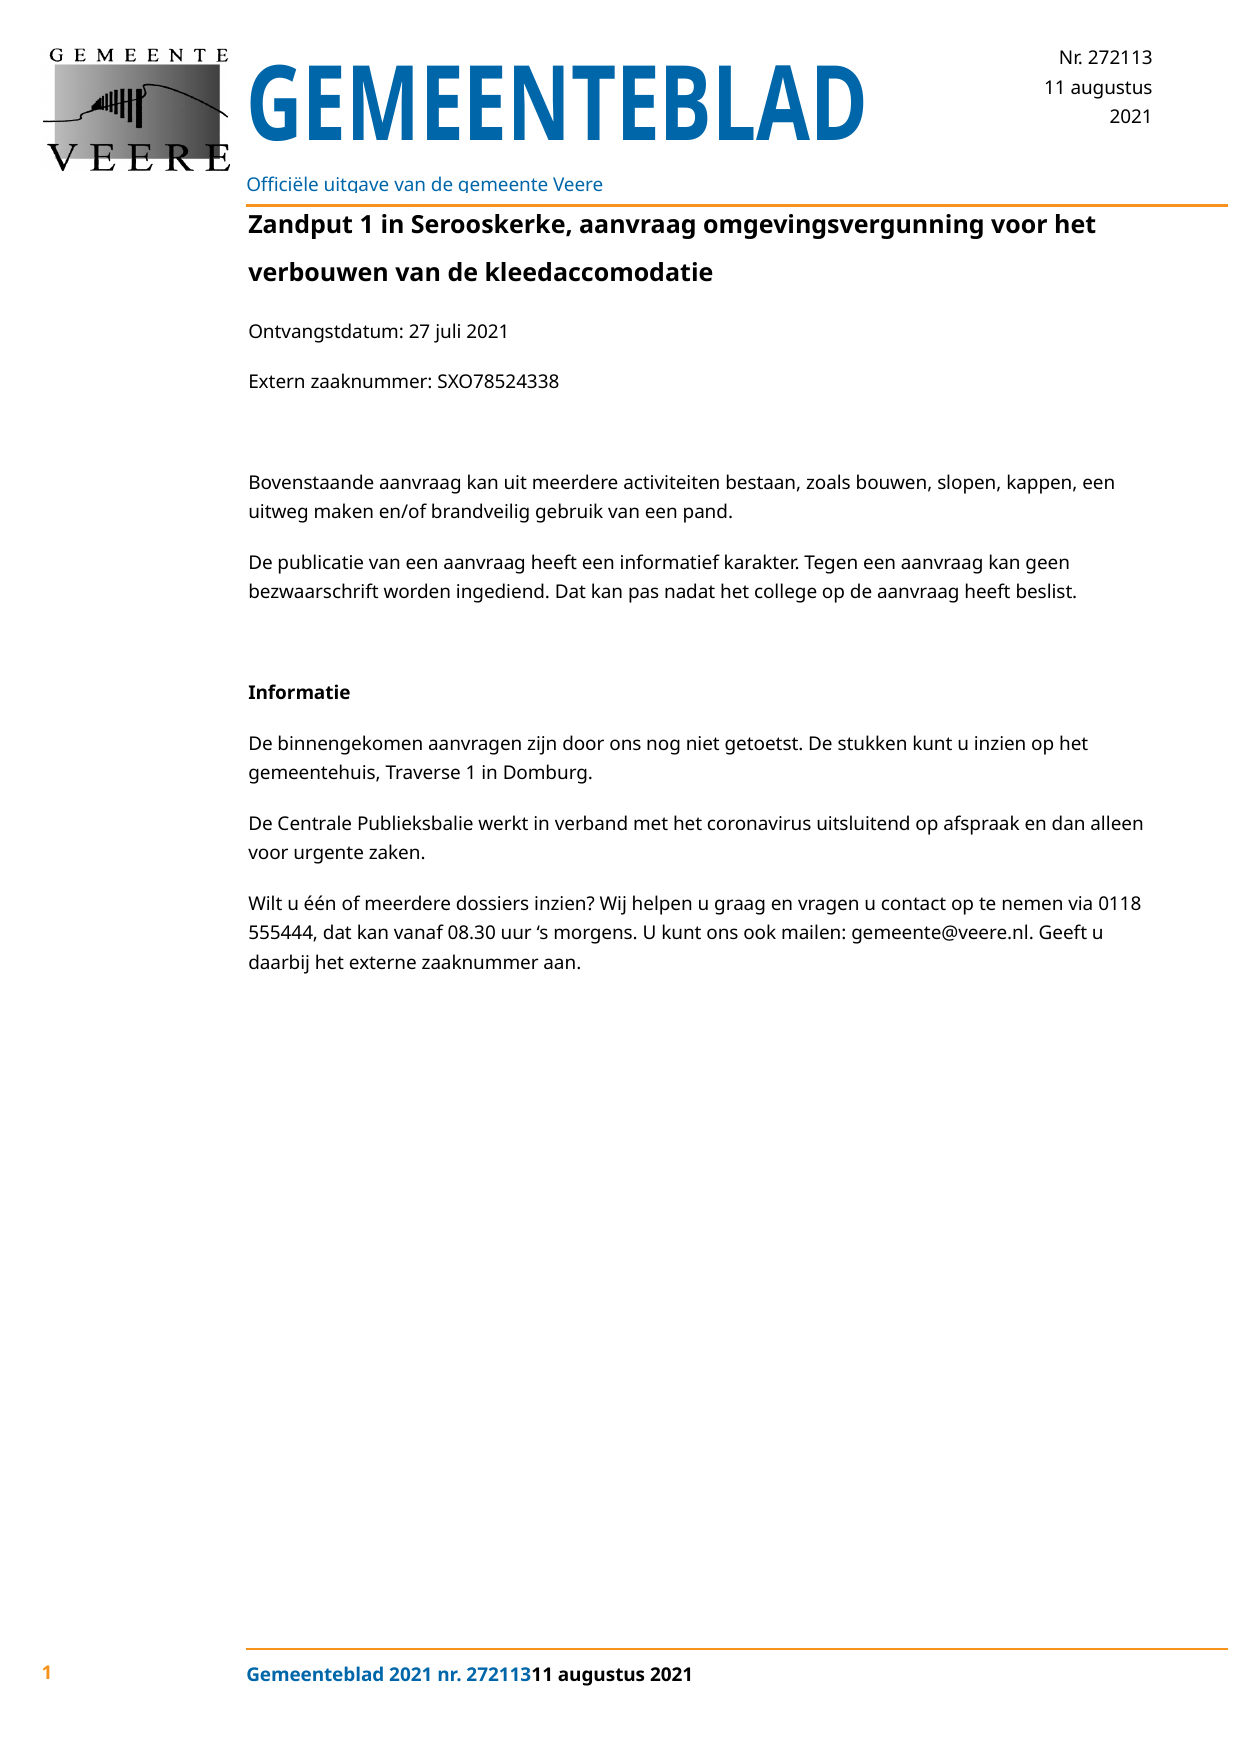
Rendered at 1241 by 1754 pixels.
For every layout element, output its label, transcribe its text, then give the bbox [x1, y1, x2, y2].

text Ontvangstdatum: 27 juli 2021 [248, 318, 1152, 344]
text De Centrale Publieksbalie werkt in verband met het coronavirus uitsluitend op afspraak en dan alleen voor urgente zaken. [248, 810, 1152, 865]
text De binnengekomen aanvragen zijn door ons nog niet getoetst. De stukken kunt u inzien op het gemeentehuis, Traverse 1 in Domburg. [248, 730, 1152, 785]
text Wilt u één of meerdere dossiers inzien? Wij helpen u graag en vragen u contact op te nemen via 0118 555444, dat kan vanaf 08.30 uur ‘s morgens. U kunt ons ook mailen: gemeente@veere.nl. Geeft u daarbij het externe zaaknummer aan. [248, 890, 1152, 975]
text Bovenstaande aanvraag kan uit meerdere activiteiten bestaan, zoals bouwen, slopen, kappen, een uitweg maken en/of brandveilig gebruik van een pand. [248, 469, 1152, 524]
text Informatie [248, 679, 1152, 705]
text Zandput 1 in Serooskerke, aanvraag omgevingsvergunning voor het verbouwen van de kleedaccomodatie [248, 207, 1152, 288]
text Extern zaaknummer: SXO78524338 [248, 368, 1152, 394]
text De publicatie van een aanvraag heeft een informatief karakter. Tegen een aanvraag kan geen bezwaarschrift worden ingediend. Dat kan pas nadat het college op de aanvraag heeft beslist. [248, 549, 1152, 604]
picture [41, 47, 231, 172]
